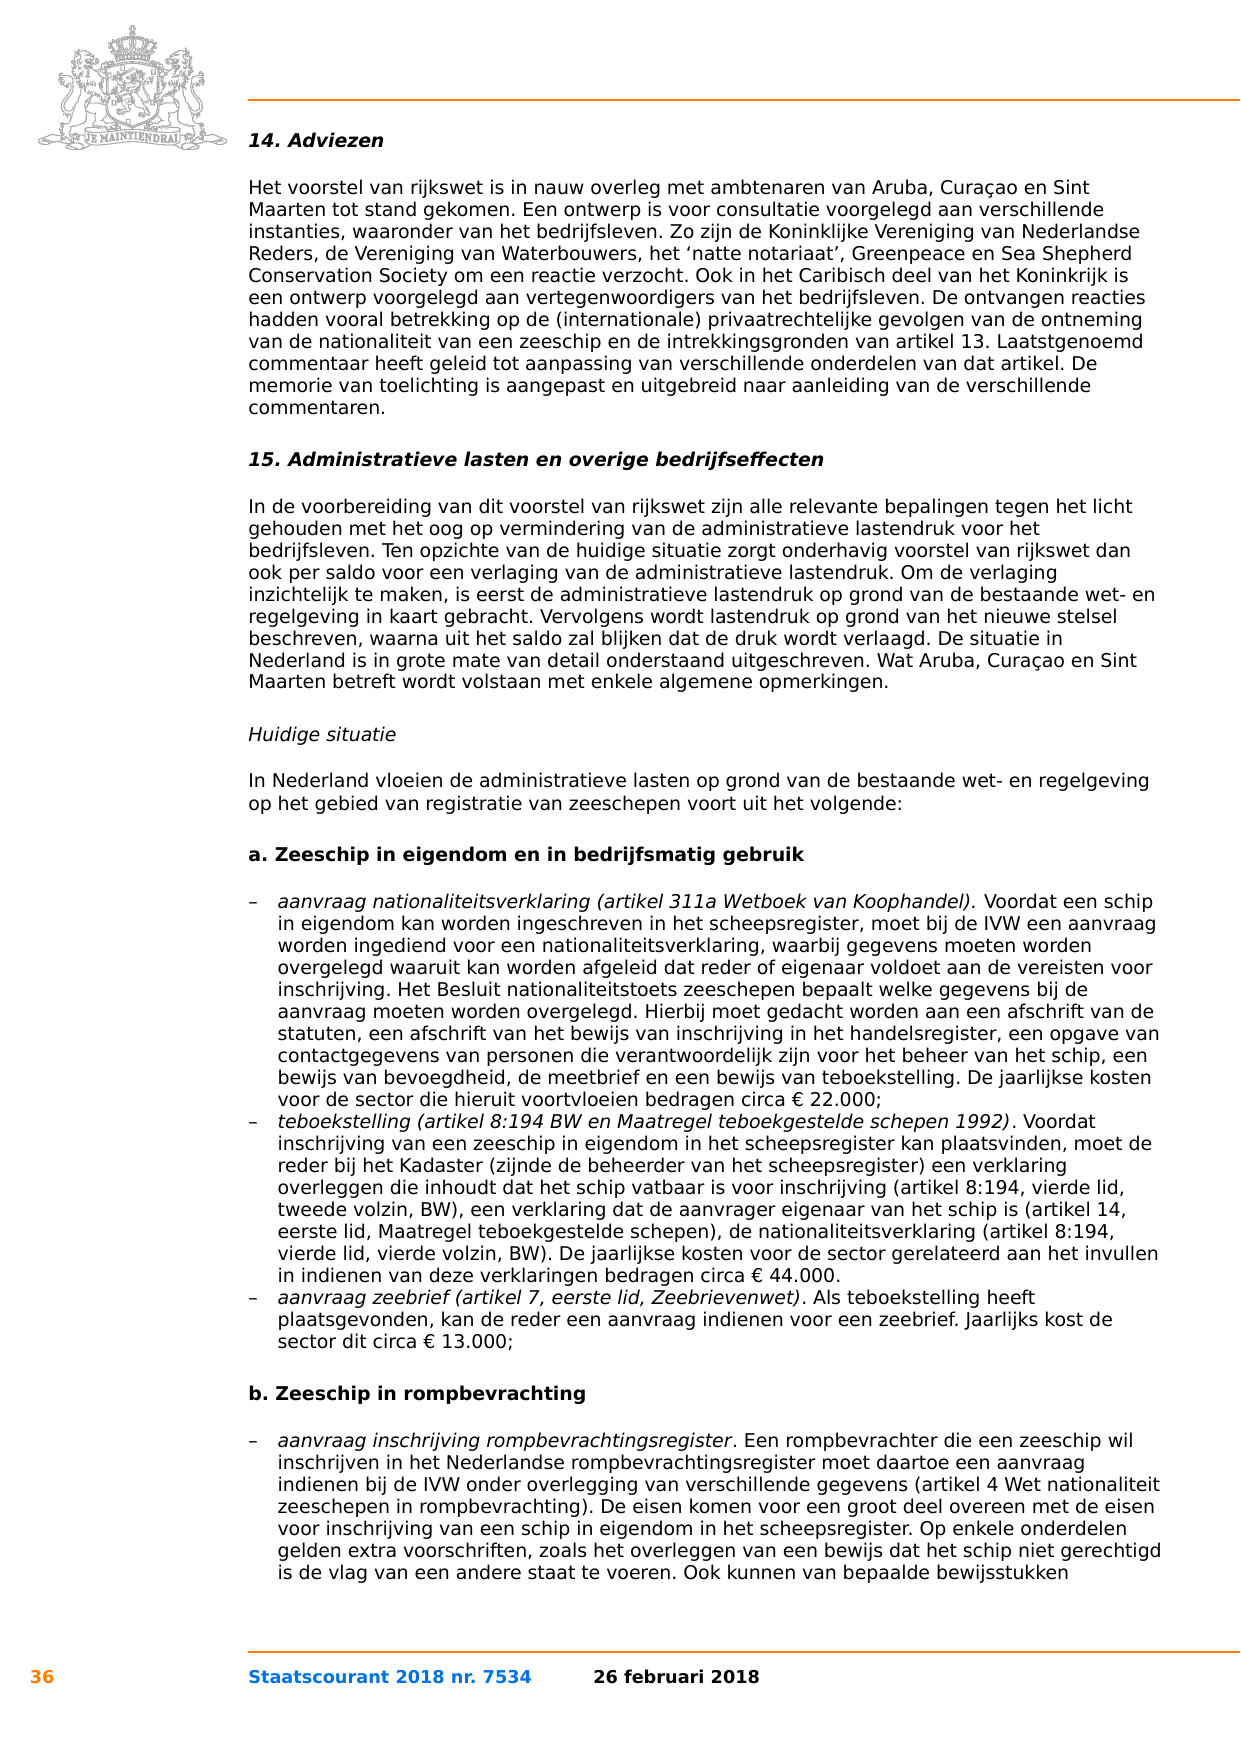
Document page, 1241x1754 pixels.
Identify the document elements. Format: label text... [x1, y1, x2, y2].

picture [38, 25, 227, 150]
text Het voorstel van rijkswet is in nauw overleg met ambtenaren van Aruba, Curaçao en Sint Maarten tot stand gekomen. Een ontwerp is voor consultatie voorgelegd aan verschillende instanties, waaronder van het bedrijfsleven. Zo zijn de Koninklijke Vereniging van Nederlandse Reders, de Vereniging van Waterbouwers, het ‘natte notariaat’, Greenpeace en Sea Shepherd Conservation Society om een reactie verzocht. Ook in het Caribisch deel van het Koninkrijk is een ontwerp voorgelegd aan vertegenwoordigers van het bedrijfsleven. De ontvangen reacties hadden vooral betrekking op de (internationale) privaatrechtelijke gevolgen van de ontneming van de nationaliteit van een zeeschip en de intrekkingsgronden van artikel 13. Laatstgenoemd commentaar heeft geleid tot aanpassing van verschillende onderdelen van dat artikel. De memorie van toelichting is aangepast en uitgebreid naar aanleiding van de verschillende commentaren. [248, 177, 1163, 419]
text – aanvraag nationaliteitsverklaring (artikel 311a Wetboek van Koophandel). Voordat een schip in eigendom kan worden ingeschreven in het scheepsregister, moet bij de IVW een aanvraag worden ingediend voor een nationaliteitsverklaring, waarbij gegevens moeten worden overgelegd waaruit kan worden afgeleid dat reder of eigenaar voldoet aan de vereisten voor inschrijving. Het Besluit nationaliteitstoets zeeschepen bepaalt welke gegevens bij de aanvraag moeten worden overgelegd. Hierbij moet gedacht worden aan een afschrift van de statuten, een afschrift van het bewijs van inschrijving in het handelsregister, een opgave van contactgegevens van personen die verantwoordelijk zijn voor het beheer van het schip, een bewijs van bevoegdheid, de meetbrief en een bewijs van teboekstelling. De jaarlijkse kosten voor de sector die hieruit voortvloeien bedragen circa € 22.000; [248, 891, 1163, 1111]
text – teboekstelling (artikel 8:194 BW en Maatregel teboekgestelde schepen 1992). Voordat inschrijving van een zeeschip in eigendom in het scheepsregister kan plaatsvinden, moet de reder bij het Kadaster (zijnde de beheerder van het scheepsregister) een verklaring overleggen die inhoudt dat het schip vatbaar is voor inschrijving (artikel 8:194, vierde lid, tweede volzin, BW), een verklaring dat de aanvrager eigenaar van het schip is (artikel 14, eerste lid, Maatregel teboekgestelde schepen), de nationaliteitsverklaring (artikel 8:194, vierde lid, vierde volzin, BW). De jaarlijkse kosten voor de sector gerelateerd aan het invullen in indienen van deze verklaringen bedragen circa € 44.000. [248, 1111, 1163, 1287]
text – aanvraag inschrijving rompbevrachtingsregister. Een rompbevrachter die een zeeschip wil inschrijven in het Nederlandse rompbevrachtingsregister moet daartoe een aanvraag indienen bij de IVW onder overlegging van verschillende gegevens (artikel 4 Wet nationaliteit zeeschepen in rompbevrachting). De eisen komen voor een groot deel overeen met de eisen voor inschrijving van een schip in eigendom in het scheepsregister. Op enkele onderdelen gelden extra voorschriften, zoals het overleggen van een bewijs dat het schip niet gerechtigd is de vlag van een andere staat te voeren. Ook kunnen van bepaalde bewijsstukken [248, 1430, 1163, 1584]
text In de voorbereiding van dit voorstel van rijkswet zijn alle relevante bepalingen tegen het licht gehouden met het oog op vermindering van de administratieve lastendruk voor het bedrijfsleven. Ten opzichte van de huidige situatie zorgt onderhavig voorstel van rijkswet dan ook per saldo voor een verlaging van de administratieve lastendruk. Om de verlaging inzichtelijk te maken, is eerst de administratieve lastendruk op grond van de bestaande wet- en regelgeving in kaart gebracht. Vervolgens wordt lastendruk op grond van het nieuwe stelsel beschreven, waarna uit het saldo zal blijken dat de druk wordt verlaagd. De situatie in Nederland is in grote mate van detail onderstaand uitgeschreven. Wat Aruba, Curaçao en Sint Maarten betreft wordt volstaan met enkele algemene opmerkingen. [248, 496, 1163, 693]
text – aanvraag zeebrief (artikel 7, eerste lid, Zeebrievenwet). Als teboekstelling heeft plaatsgevonden, kan de reder een aanvraag indienen voor een zeebrief. Jaarlijks kost de sector dit circa € 13.000; [248, 1287, 1163, 1353]
subtitle 15. Administratieve lasten en overige bedrijfseffecten [248, 449, 1163, 471]
subtitle a. Zeeschip in eigendom en in bedrijfsmatig gebruik [248, 844, 1163, 866]
subtitle b. Zeeschip in rompbevrachting [248, 1383, 1163, 1405]
subtitle 14. Adviezen [248, 130, 1163, 152]
subtitle Huidige situatie [248, 723, 1163, 745]
text In Nederland vloeien de administratieve lasten op grond van de bestaande wet- en regelgeving op het gebied van registratie van zeeschepen voort uit het volgende: [248, 770, 1163, 814]
